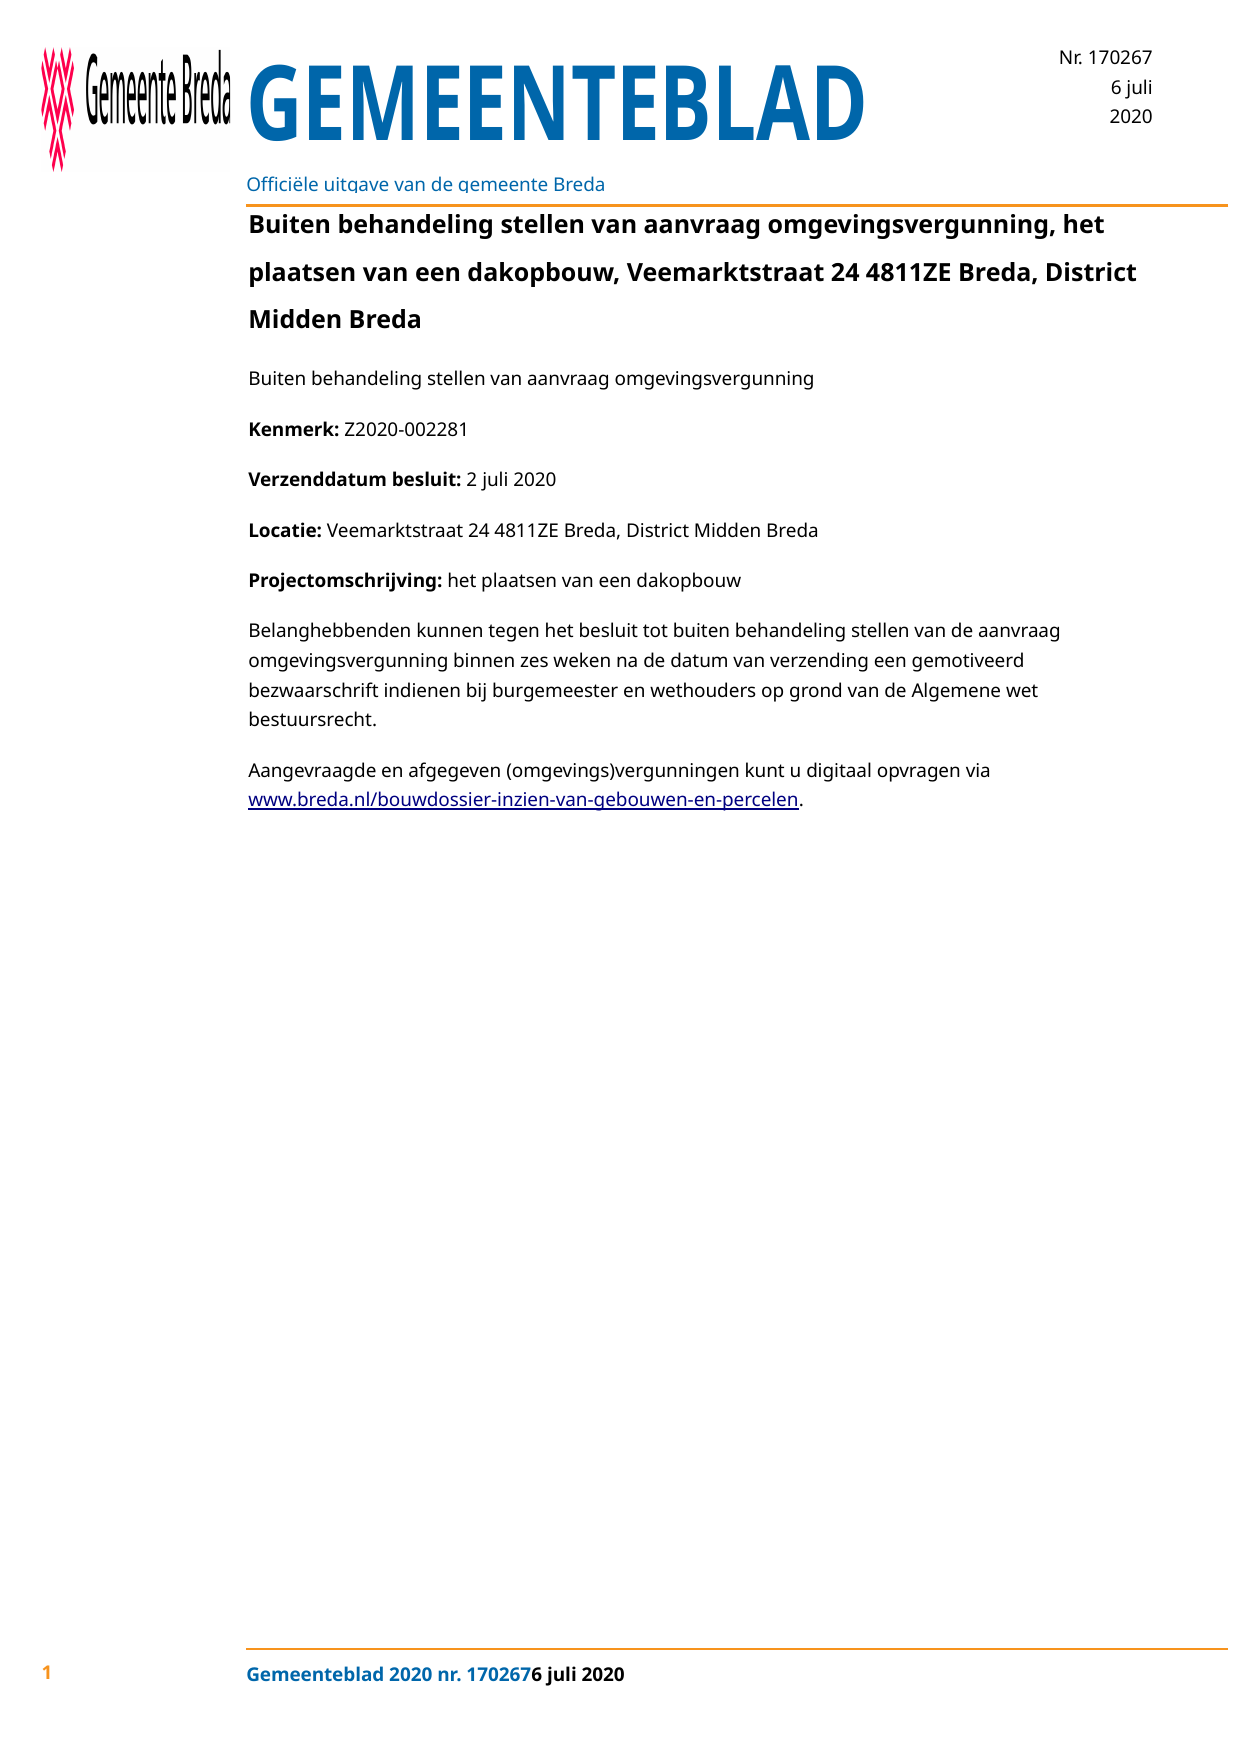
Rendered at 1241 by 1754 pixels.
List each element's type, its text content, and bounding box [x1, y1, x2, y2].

text Kenmerk: Z2020-002281 [248, 416, 1152, 442]
text Projectomschrijving: het plaatsen van een dakopbouw [248, 567, 1152, 593]
text Buiten behandeling stellen van aanvraag omgevingsvergunning, het plaatsen van een dakopbouw, Veemarktstraat 24 4811ZE Breda, District Midden Breda [248, 207, 1152, 336]
text Aangevraagde en afgegeven (omgevings)vergunningen kunt u digitaal opvragen via www.breda.nl/bouwdossier-inzien-van-gebouwen-en-percelen. [248, 757, 1152, 812]
picture [41, 47, 231, 172]
text Verzenddatum besluit: 2 juli 2020 [248, 466, 1152, 492]
text Locatie: Veemarktstraat 24 4811ZE Breda, District Midden Breda [248, 517, 1152, 542]
text Buiten behandeling stellen van aanvraag omgevingsvergunning [248, 366, 1152, 391]
text Belanghebbenden kunnen tegen het besluit tot buiten behandeling stellen van de aanvraag omgevingsvergunning binnen zes weken na de datum van verzending een gemotiveerd bezwaarschrift indienen bij burgemeester en wethouders op grond van de Algemene wet bestuursrecht. [248, 618, 1152, 732]
